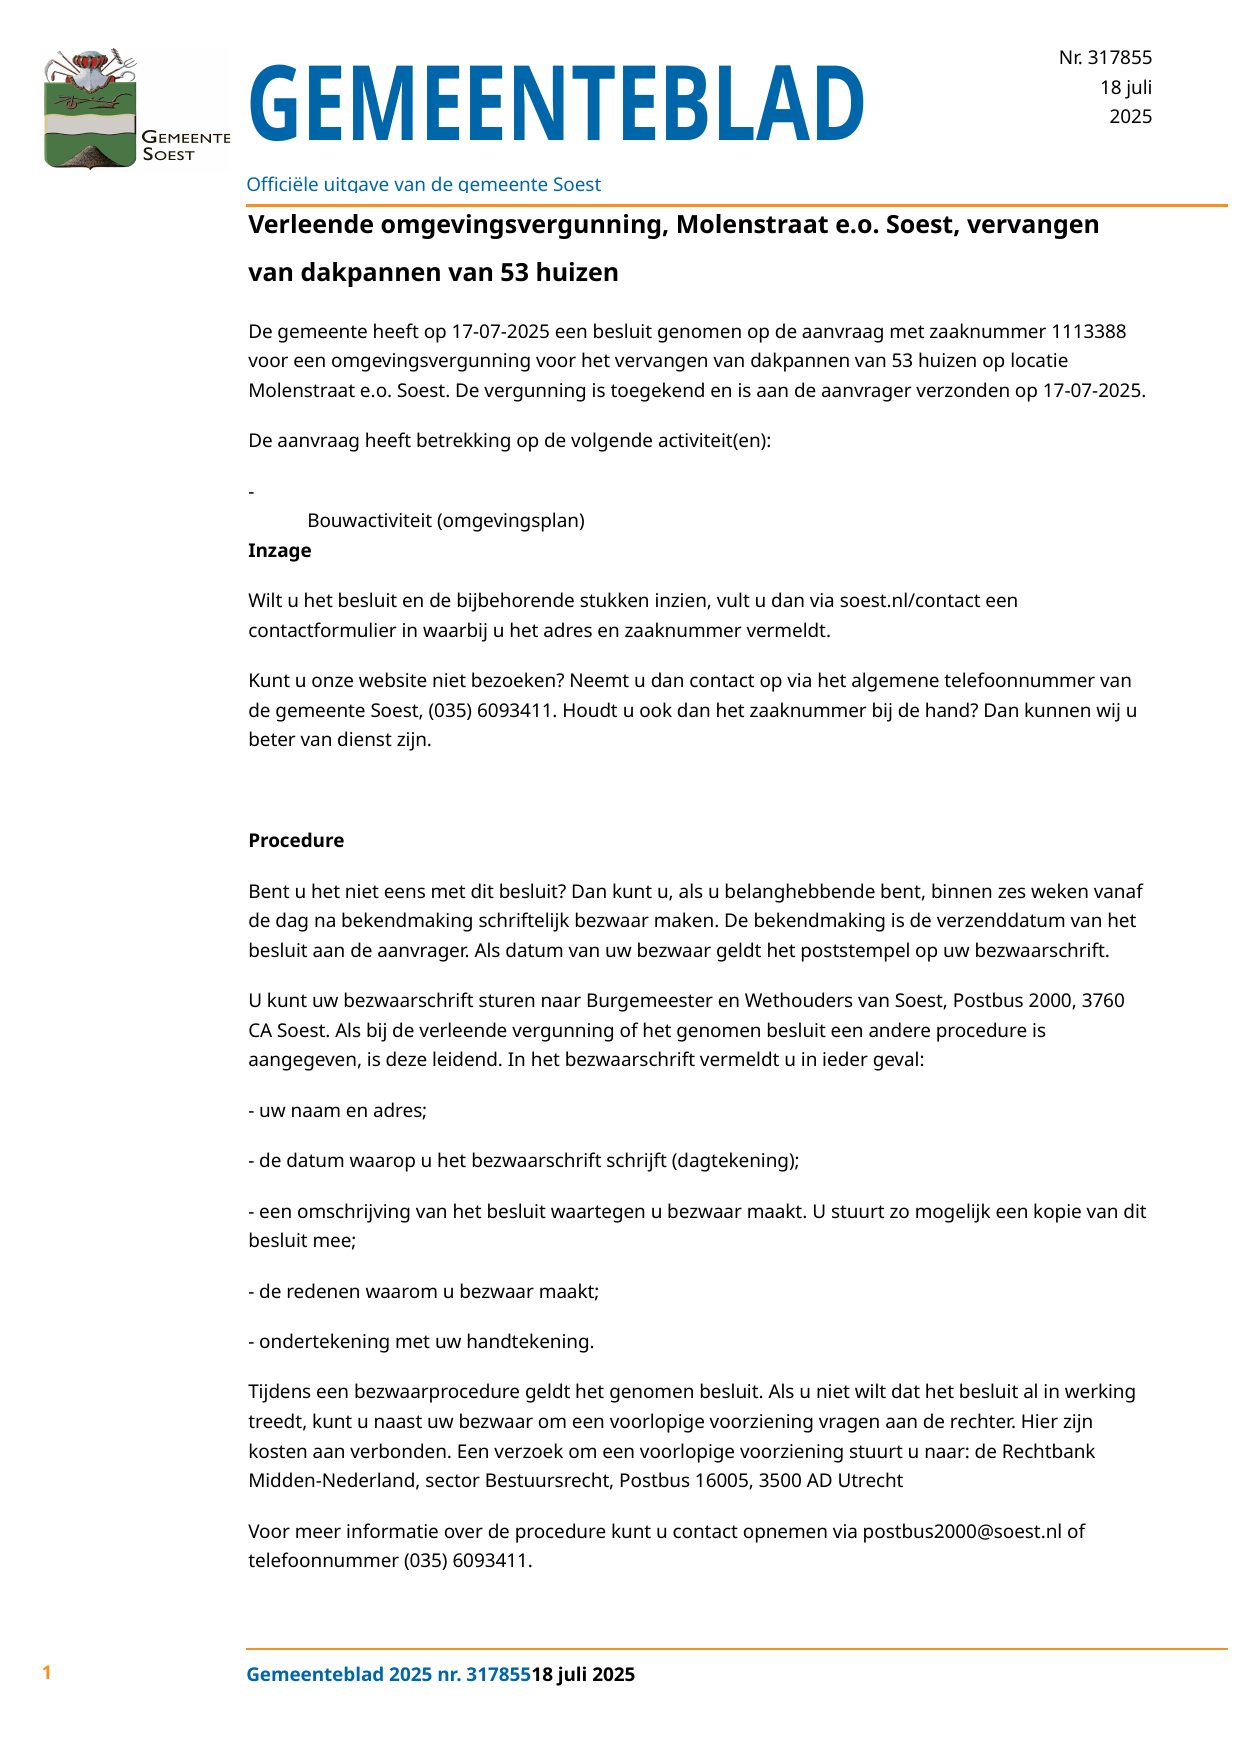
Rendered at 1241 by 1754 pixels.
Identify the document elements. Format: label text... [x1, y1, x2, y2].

text - de redenen waarom u bezwaar maakt; [248, 1278, 1152, 1304]
text Voor meer informatie over de procedure kunt u contact opnemen via postbus2000@soest.nl of telefoonnummer (035) 6093411. [248, 1518, 1152, 1573]
text De aanvraag heeft betrekking op de volgende activiteit(en): [248, 427, 1152, 453]
text - ondertekening met uw handtekening. [248, 1328, 1152, 1354]
list Bouwactiviteit (omgevingsplan) [248, 507, 1152, 533]
picture [41, 47, 231, 172]
text De gemeente heeft op 17-07-2025 een besluit genomen op de aanvraag met zaaknummer 1113388 voor een omgevingsvergunning voor het vervangen van dakpannen van 53 huizen op locatie Molenstraat e.o. Soest. De vergunning is toegekend en is aan de aanvrager verzonden op 17-07-2025. [248, 318, 1152, 403]
text Tijdens een bezwaarprocedure geldt het genomen besluit. Als u niet wilt dat het besluit al in werking treedt, kunt u naast uw bezwaar om een voorlopige voorziening vragen aan de rechter. Hier zijn kosten aan verbonden. Een verzoek om een voorlopige voorziening stuurt u naar: de Rechtbank Midden-Nederland, sector Bestuursrecht, Postbus 16005, 3500 AD Utrecht [248, 1379, 1152, 1493]
text Inzage [248, 537, 1152, 563]
text Kunt u onze website niet bezoeken? Neemt u dan contact op via het algemene telefoonnummer van de gemeente Soest, (035) 6093411. Houdt u ook dan het zaaknummer bij de hand? Dan kunnen wij u beter van dienst zijn. [248, 667, 1152, 752]
text Procedure [248, 827, 1152, 853]
text Bent u het niet eens met dit besluit? Dan kunt u, als u belanghebbende bent, binnen zes weken vanaf de dag na bekendmaking schriftelijk bezwaar maken. De bekendmaking is de verzenddatum van het besluit aan de aanvrager. Als datum van uw bezwaar geldt het poststempel op uw bezwaarschrift. [248, 878, 1152, 963]
text - uw naam en adres; [248, 1097, 1152, 1123]
text Verleende omgevingsvergunning, Molenstraat e.o. Soest, vervangen van dakpannen van 53 huizen [248, 207, 1152, 288]
text - de datum waarop u het bezwaarschrift schrijft (dagtekening); [248, 1147, 1152, 1173]
text - een omschrijving van het besluit waartegen u bezwaar maakt. U stuurt zo mogelijk een kopie van dit besluit mee; [248, 1198, 1152, 1253]
text U kunt uw bezwaarschrift sturen naar Burgemeester en Wethouders van Soest, Postbus 2000, 3760 CA Soest. Als bij de verleende vergunning of het genomen besluit een andere procedure is aangegeven, is deze leidend. In het bezwaarschrift vermeldt u in ieder geval: [248, 987, 1152, 1072]
text Wilt u het besluit en de bijbehorende stukken inzien, vult u dan via soest.nl/contact een contactformulier in waarbij u het adres en zaaknummer vermeldt. [248, 587, 1152, 643]
